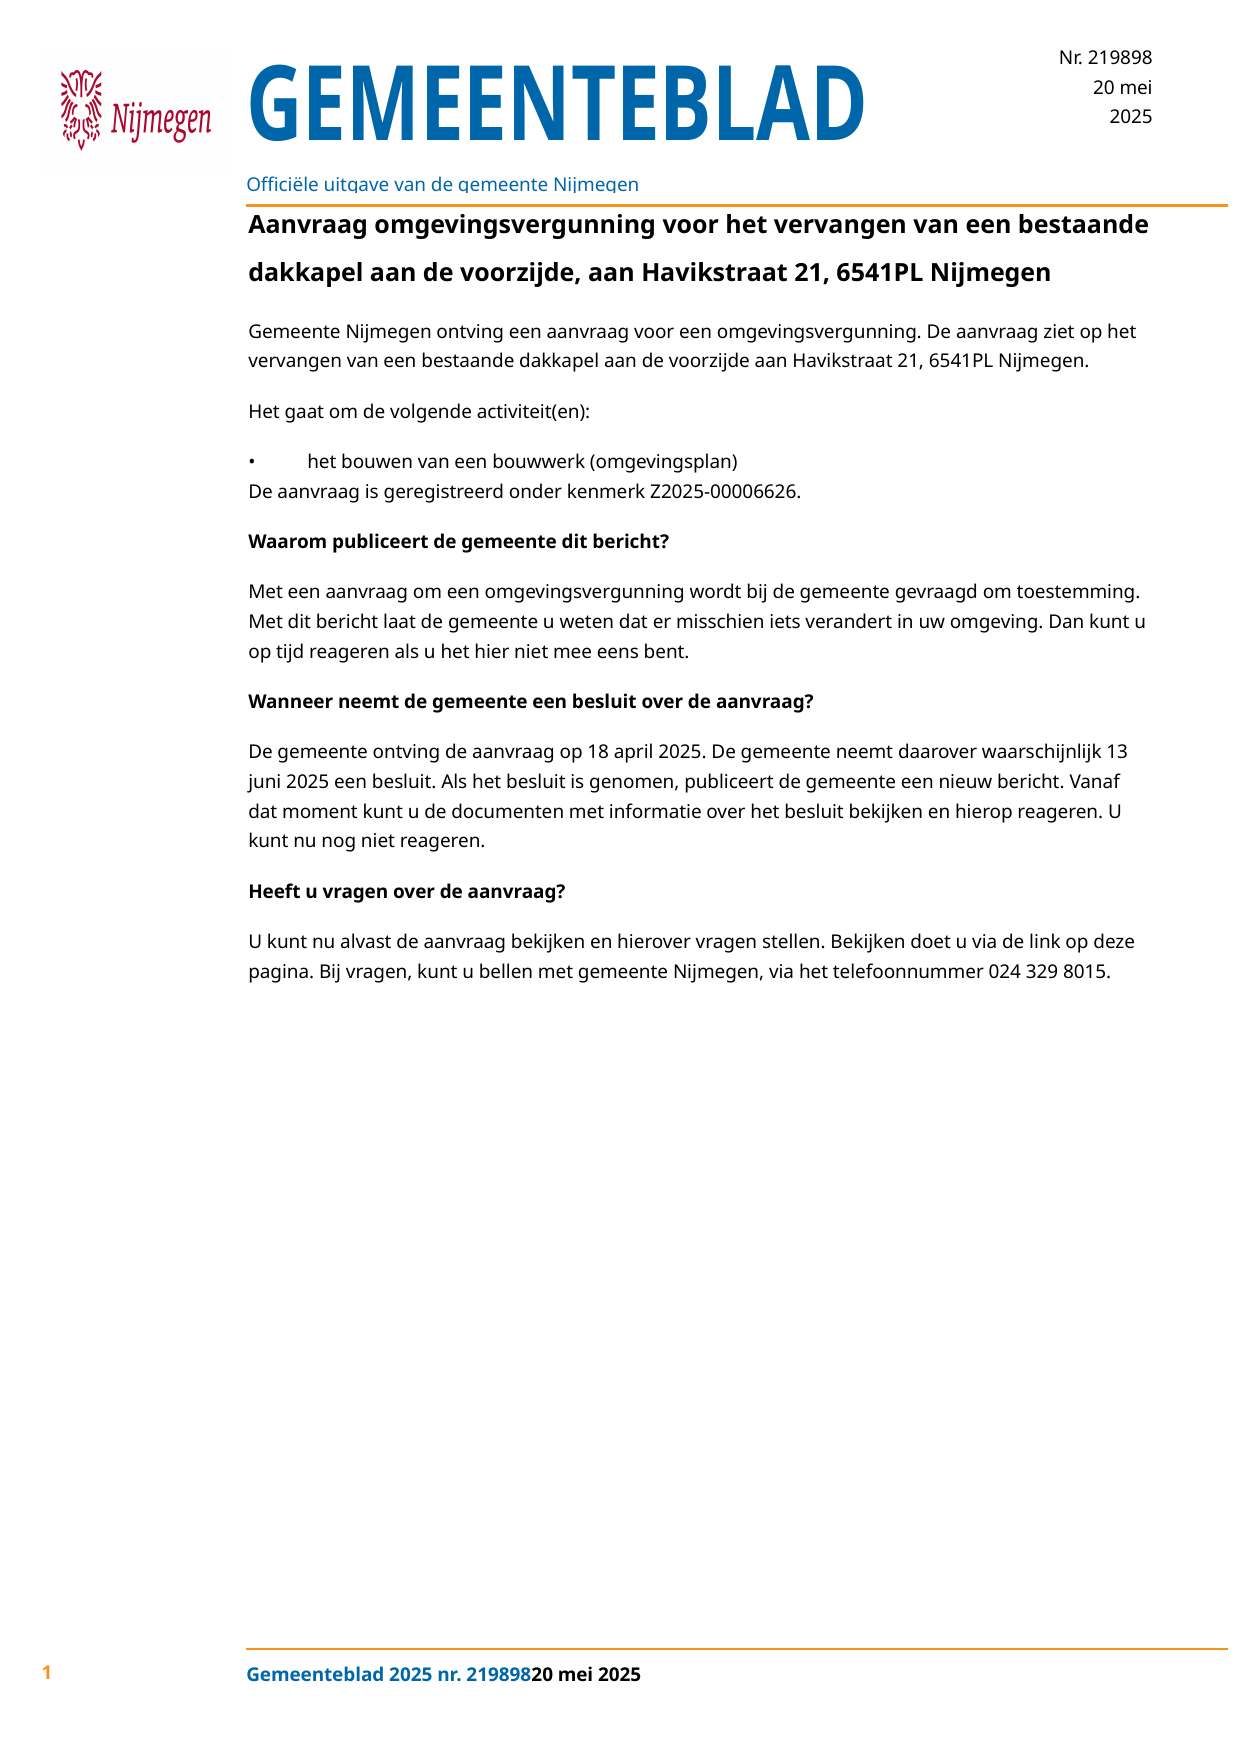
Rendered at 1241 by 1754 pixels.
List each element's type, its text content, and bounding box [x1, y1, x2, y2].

text Waarom publiceert de gemeente dit bericht? [248, 528, 1152, 554]
text Het gaat om de volgende activiteit(en): [248, 398, 1152, 424]
text Wanneer neemt de gemeente een besluit over de aanvraag? [248, 688, 1152, 714]
text Aanvraag omgevingsvergunning voor het vervangen van een bestaande dakkapel aan de voorzijde, aan Havikstraat 21, 6541PL Nijmegen [248, 207, 1152, 288]
text Met een aanvraag om een omgevingsvergunning wordt bij de gemeente gevraagd om toestemming. Met dit bericht laat de gemeente u weten dat er misschien iets verandert in uw omgeving. Dan kunt u op tijd reageren als u het hier niet mee eens bent. [248, 579, 1152, 664]
text Heeft u vragen over de aanvraag? [248, 878, 1152, 904]
text U kunt nu alvast de aanvraag bekijken en hierover vragen stellen. Bekijken doet u via de link op deze pagina. Bij vragen, kunt u bellen met gemeente Nijmegen, via het telefoonnummer 024 329 8015. [248, 928, 1152, 984]
text De aanvraag is geregistreerd onder kenmerk Z2025-00006626. [248, 478, 1152, 504]
picture [41, 47, 231, 172]
list het bouwen van een bouwwerk (omgevingsplan) [248, 448, 1152, 474]
text Gemeente Nijmegen ontving een aanvraag voor een omgevingsvergunning. De aanvraag ziet op het vervangen van een bestaande dakkapel aan de voorzijde aan Havikstraat 21, 6541PL Nijmegen. [248, 318, 1152, 373]
text De gemeente ontving de aanvraag op 18 april 2025. De gemeente neemt daarover waarschijnlijk 13 juni 2025 een besluit. Als het besluit is genomen, publiceert de gemeente een nieuw bericht. Vanaf dat moment kunt u de documenten met informatie over het besluit bekijken en hierop reageren. U kunt nu nog niet reageren. [248, 739, 1152, 853]
